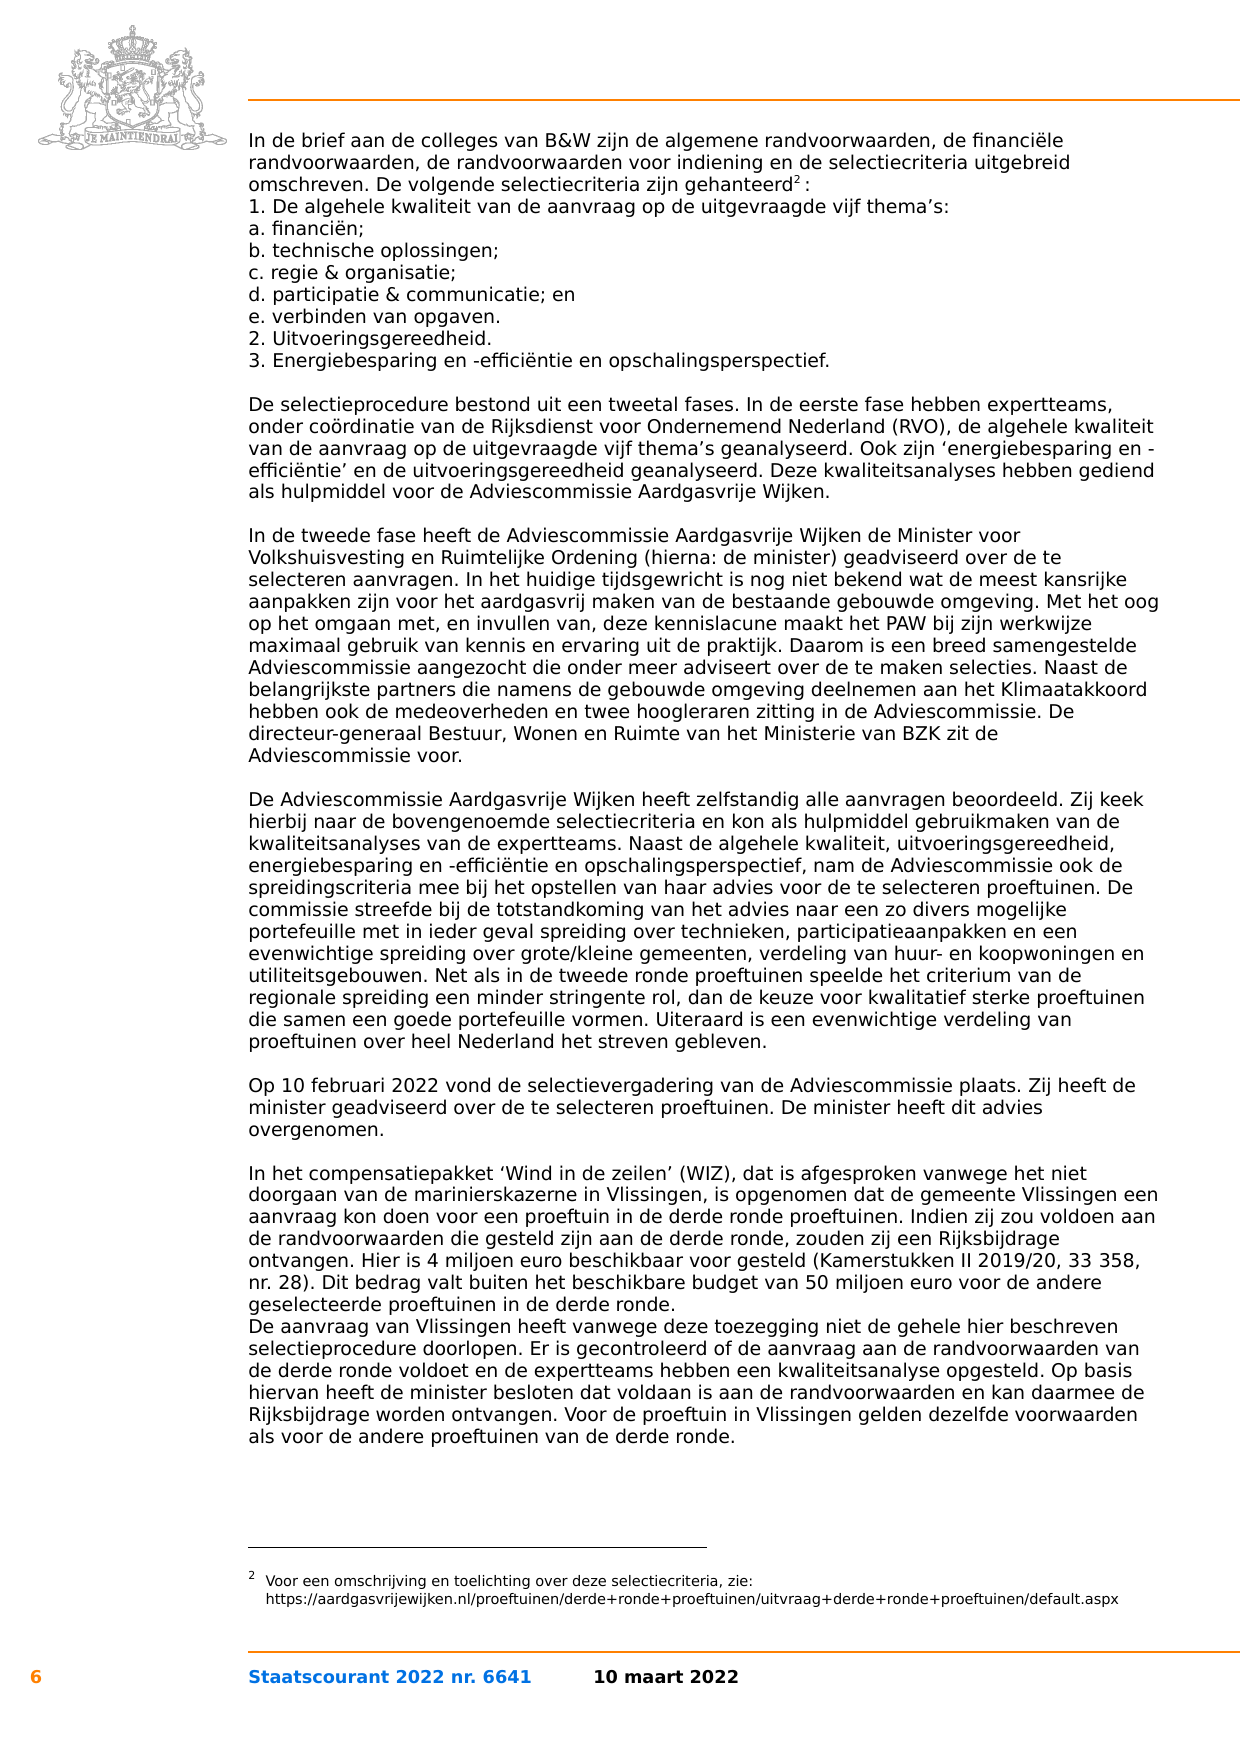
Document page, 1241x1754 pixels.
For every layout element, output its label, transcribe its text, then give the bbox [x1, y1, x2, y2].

text e. verbinden van opgaven. [248, 306, 1163, 328]
text 1. De algehele kwaliteit van de aanvraag op de uitgevraagde vijf thema’s: [248, 196, 1163, 218]
text In het compensatiepakket ‘Wind in de zeilen’ (WIZ), dat is afgesproken vanwege het niet doorgaan van de marinierskazerne in Vlissingen, is opgenomen dat de gemeente Vlissingen een aanvraag kon doen voor een proeftuin in de derde ronde proeftuinen. Indien zij zou voldoen aan de randvoorwaarden die gesteld zijn aan de derde ronde, zouden zij een Rijksbijdrage ontvangen. Hier is 4 miljoen euro beschikbaar voor gesteld (Kamerstukken II 2019/20, 33 358, nr. 28). Dit bedrag valt buiten het beschikbare budget van 50 miljoen euro voor de andere geselecteerde proeftuinen in de derde ronde. [248, 1162, 1163, 1316]
text De selectieprocedure bestond uit een tweetal fases. In de eerste fase hebben expertteams, onder coördinatie van de Rijksdienst voor Ondernemend Nederland (RVO), de algehele kwaliteit van de aanvraag op de uitgevraagde vijf thema’s geanalyseerd. Ook zijn ‘energiebesparing en -efficiëntie’ en de uitvoeringsgereedheid geanalyseerd. Deze kwaliteitsanalyses hebben gediend als hulpmiddel voor de Adviescommissie Aardgasvrije Wijken. [248, 393, 1163, 503]
text De Adviescommissie Aardgasvrije Wijken heeft zelfstandig alle aanvragen beoordeeld. Zij keek hierbij naar de bovengenoemde selectiecriteria en kon als hulpmiddel gebruikmaken van de kwaliteitsanalyses van de expertteams. Naast de algehele kwaliteit, uitvoeringsgereedheid, energiebesparing en -efficiëntie en opschalingsperspectief, nam de Adviescommissie ook de spreidingscriteria mee bij het opstellen van haar advies voor de te selecteren proeftuinen. De commissie streefde bij de totstandkoming van het advies naar een zo divers mogelijke portefeuille met in ieder geval spreiding over technieken, participatieaanpakken en een evenwichtige spreiding over grote/kleine gemeenten, verdeling van huur- en koopwoningen en utiliteitsgebouwen. Net als in de tweede ronde proeftuinen speelde het criterium van de regionale spreiding een minder stringente rol, dan de keuze voor kwalitatief sterke proeftuinen die samen een goede portefeuille vormen. Uiteraard is een evenwichtige verdeling van proeftuinen over heel Nederland het streven gebleven. [248, 789, 1163, 1053]
text d. participatie & communicatie; en [248, 284, 1163, 306]
text 2. Uitvoeringsgereedheid. [248, 328, 1163, 350]
picture [38, 25, 227, 150]
text b. technische oplossingen; [248, 240, 1163, 262]
text In de tweede fase heeft de Adviescommissie Aardgasvrije Wijken de Minister voor Volkshuisvesting en Ruimtelijke Ordening (hierna: de minister) geadviseerd over de te selecteren aanvragen. In het huidige tijdsgewricht is nog niet bekend wat de meest kansrijke aanpakken zijn voor het aardgasvrij maken van de bestaande gebouwde omgeving. Met het oog op het omgaan met, en invullen van, deze kennislacune maakt het PAW bij zijn werkwijze maximaal gebruik van kennis en ervaring uit de praktijk. Daarom is een breed samengestelde Adviescommissie aangezocht die onder meer adviseert over de te maken selecties. Naast de belangrijkste partners die namens de gebouwde omgeving deelnemen aan het Klimaatakkoord hebben ook de medeoverheden en twee hoogleraren zitting in de Adviescommissie. De directeur-generaal Bestuur, Wonen en Ruimte van het Ministerie van BZK zit de Adviescommissie voor. [248, 525, 1163, 767]
text De aanvraag van Vlissingen heeft vanwege deze toezegging niet de gehele hier beschreven selectieprocedure doorlopen. Er is gecontroleerd of de aanvraag aan de randvoorwaarden van de derde ronde voldoet en de expertteams hebben een kwaliteitsanalyse opgesteld. Op basis hiervan heeft de minister besloten dat voldaan is aan de randvoorwaarden en kan daarmee de Rijksbijdrage worden ontvangen. Voor de proeftuin in Vlissingen gelden dezelfde voorwaarden als voor de andere proeftuinen van de derde ronde. [248, 1316, 1163, 1448]
text Op 10 februari 2022 vond de selectievergadering van de Adviescommissie plaats. Zij heeft de minister geadviseerd over de te selecteren proeftuinen. De minister heeft dit advies overgenomen. [248, 1074, 1163, 1141]
text 3. Energiebesparing en -efficiëntie en opschalingsperspectief. [248, 350, 1163, 372]
text c. regie & organisatie; [248, 262, 1163, 284]
text Voor een omschrijving en toelichting over deze selectiecriteria, zie: https://aardgasvrijewijken.nl/proeftuinen/derde+ronde+proeftuinen/uitvraag+derde+ronde+proeftuinen/default.aspx [248, 1569, 1163, 1608]
text a. financiën; [248, 218, 1163, 240]
text In de brief aan de colleges van B&W zijn de algemene randvoorwaarden, de financiële randvoorwaarden, de randvoorwaarden voor indiening en de selectiecriteria uitgebreid omschreven. De volgende selectiecriteria zijn gehanteerd: [248, 130, 1163, 196]
